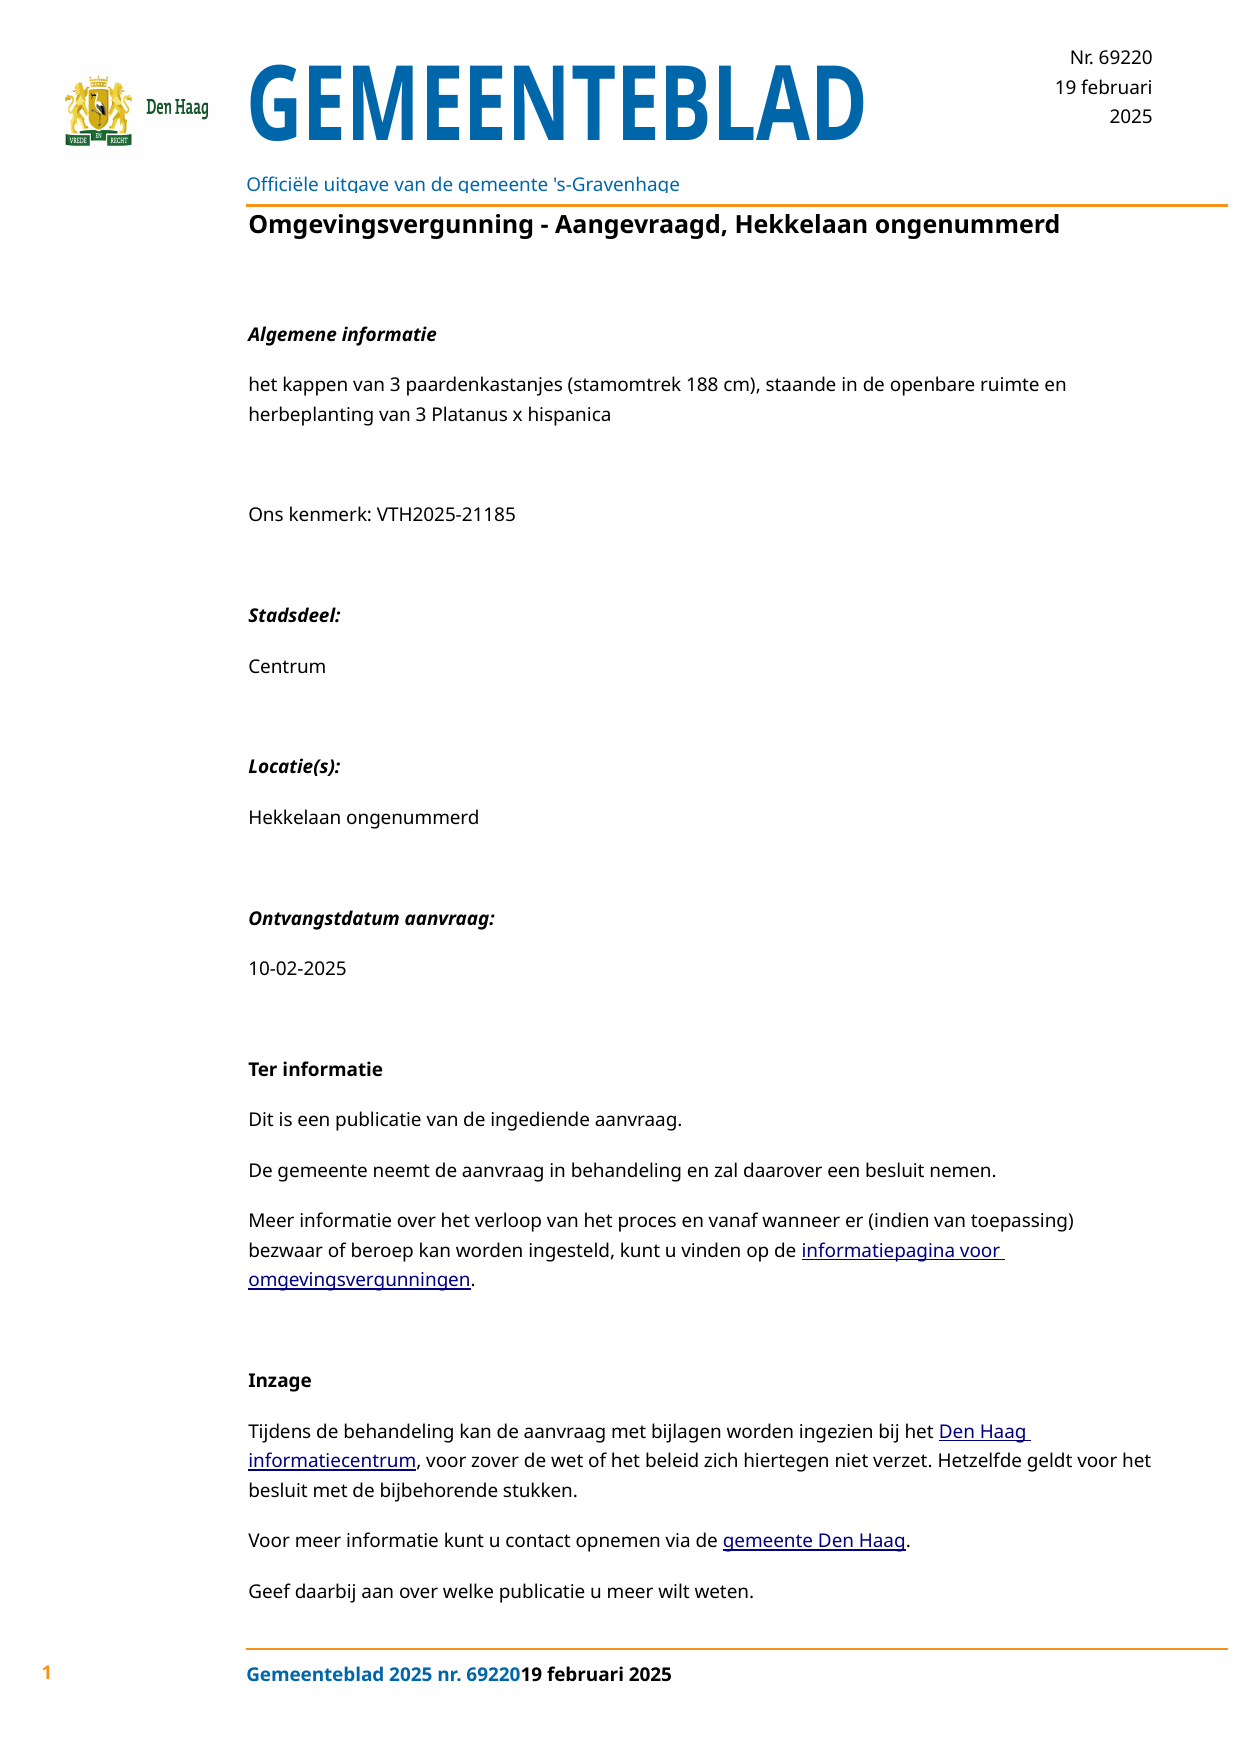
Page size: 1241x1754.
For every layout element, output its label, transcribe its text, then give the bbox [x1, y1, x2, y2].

text Geef daarbij aan over welke publicatie u meer wilt weten. [248, 1578, 1152, 1603]
text Centrum [248, 653, 1152, 678]
text Ter informatie [248, 1056, 1152, 1082]
text Voor meer informatie kunt u contact opnemen via de gemeente Den Haag. [248, 1527, 1152, 1553]
text Ontvangstdatum aanvraag: [248, 905, 1152, 931]
text Inzage [248, 1367, 1152, 1393]
picture [41, 47, 231, 172]
text Meer informatie over het verloop van het proces en vanaf wanneer er (indien van toepassing) bezwaar of beroep kan worden ingesteld, kunt u vinden op de informatiepagina voor omgevingsvergunningen. [248, 1207, 1152, 1292]
text Algemene informatie [248, 321, 1152, 346]
text Tijdens de behandeling kan de aanvraag met bijlagen worden ingezien bij het Den Haag informatiecentrum, voor zover de wet of het beleid zich hiertegen niet verzet. Hetzelfde geldt voor het besluit met de bijbehorende stukken. [248, 1418, 1152, 1503]
text Locatie(s): [248, 754, 1152, 779]
text 10-02-2025 [248, 955, 1152, 981]
text Omgevingsvergunning - Aangevraagd, Hekkelaan ongenummerd [248, 207, 1152, 241]
text De gemeente neemt de aanvraag in behandeling en zal daarover een besluit nemen. [248, 1157, 1152, 1183]
text het kappen van 3 paardenkastanjes (stamomtrek 188 cm), staande in de openbare ruimte en herbeplanting van 3 Platanus x hispanica [248, 371, 1152, 426]
text Ons kenmerk: VTH2025-21185 [248, 502, 1152, 527]
text Dit is een publicatie van de ingediende aanvraag. [248, 1107, 1152, 1132]
text Hekkelaan ongenummerd [248, 804, 1152, 830]
text Stadsdeel: [248, 602, 1152, 628]
